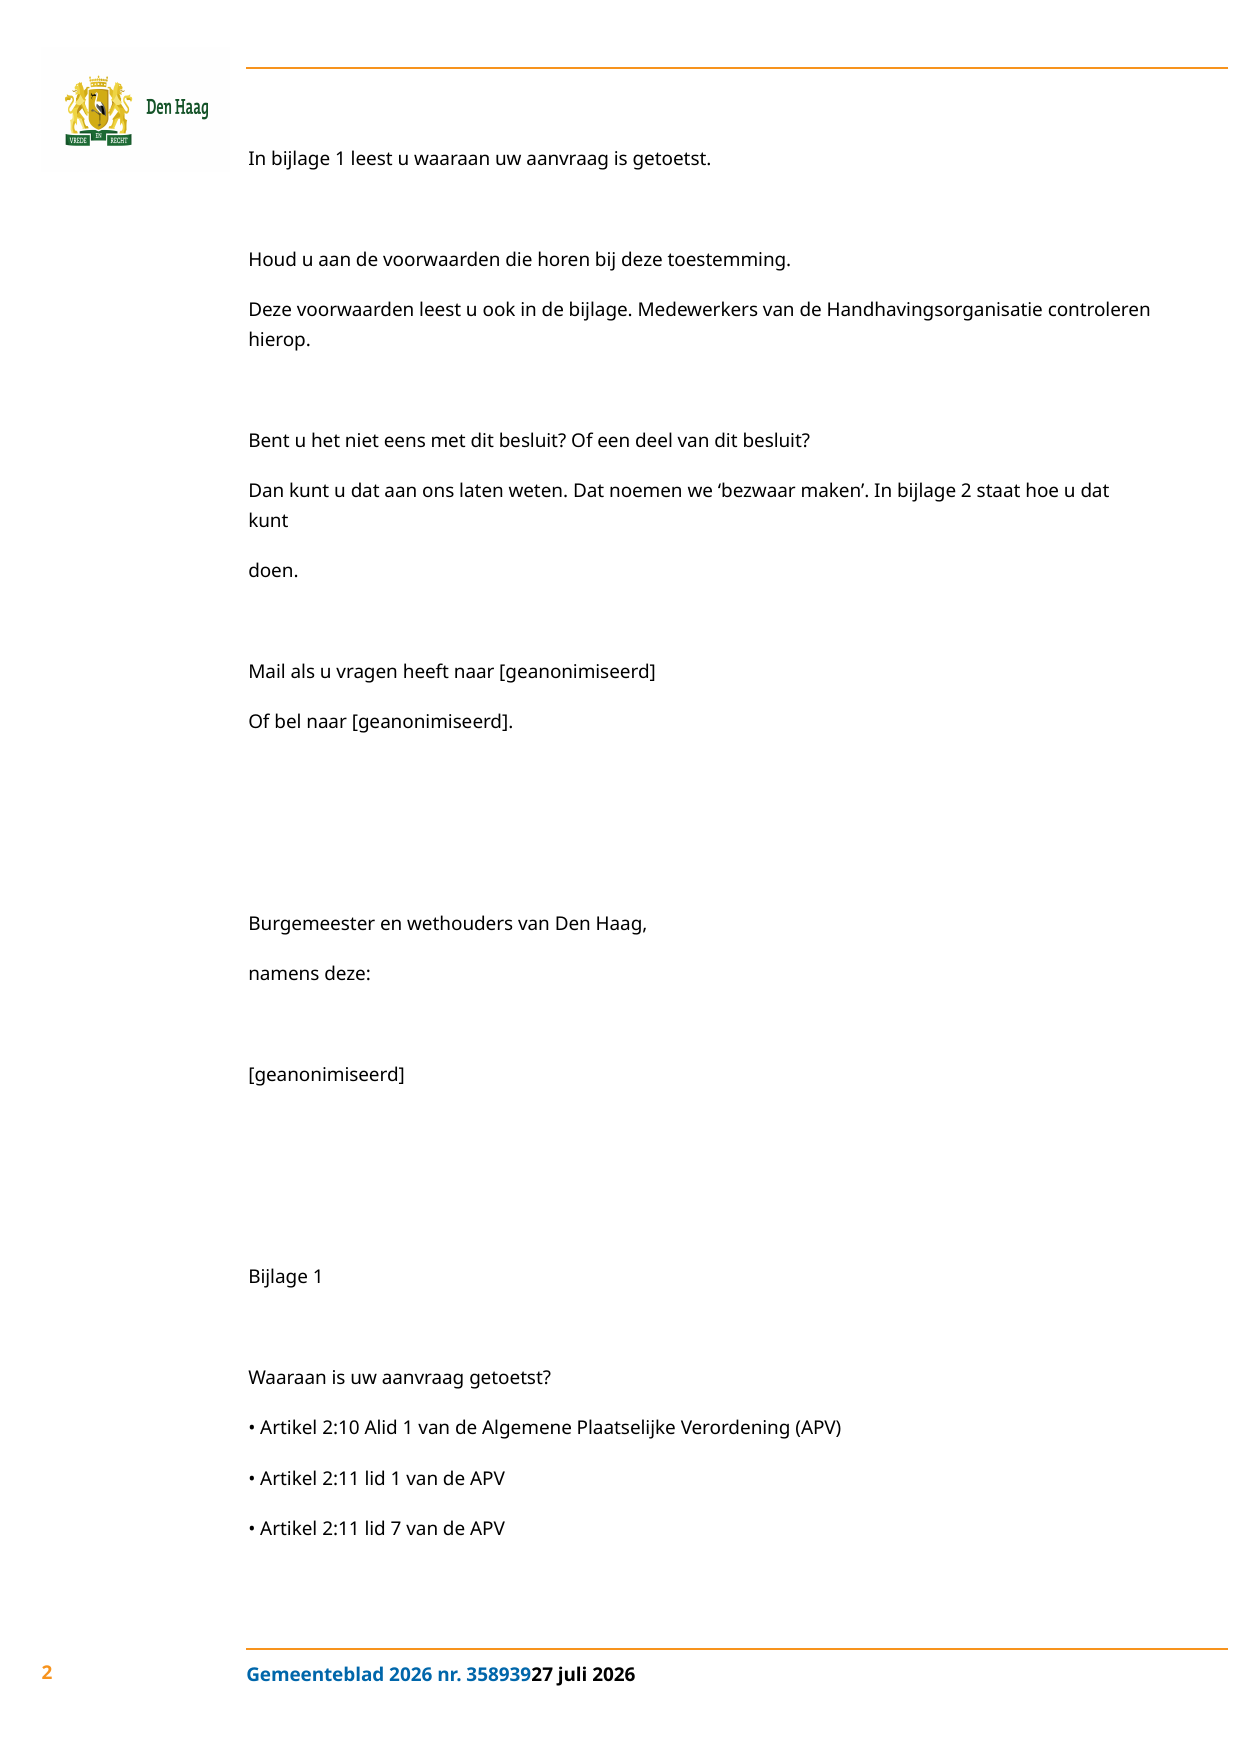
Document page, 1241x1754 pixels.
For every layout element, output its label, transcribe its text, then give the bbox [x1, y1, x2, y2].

text namens deze: [248, 961, 1152, 986]
text Of bel naar [geanonimiseerd]. [248, 708, 1152, 734]
text Dan kunt u dat aan ons laten weten. Dat noemen we ‘bezwaar maken’. In bijlage 2 staat hoe u dat kunt [248, 477, 1152, 533]
text Mail als u vragen heeft naar [geanonimiseerd] [248, 658, 1152, 684]
text doen. [248, 557, 1152, 583]
text Houd u aan de voorwaarden die horen bij deze toestemming. [248, 246, 1152, 272]
text Burgemeester en wethouders van Den Haag, [248, 910, 1152, 936]
text • Artikel 2:10 Alid 1 van de Algemene Plaatselijke Verordening (APV) [248, 1414, 1152, 1440]
text Deze voorwaarden leest u ook in de bijlage. Medewerkers van de Handhavingsorganisatie controleren hierop. [248, 296, 1152, 352]
text Waaraan is uw aanvraag getoetst? [248, 1364, 1152, 1390]
text • Artikel 2:11 lid 1 van de APV [248, 1465, 1152, 1491]
text • Artikel 2:11 lid 7 van de APV [248, 1515, 1152, 1541]
text In bijlage 1 leest u waaraan uw aanvraag is getoetst. [248, 145, 1152, 171]
text Bijlage 1 [248, 1263, 1152, 1289]
text Bent u het niet eens met dit besluit? Of een deel van dit besluit? [248, 427, 1152, 453]
picture [41, 47, 231, 172]
text [geanonimiseerd] [248, 1061, 1152, 1087]
